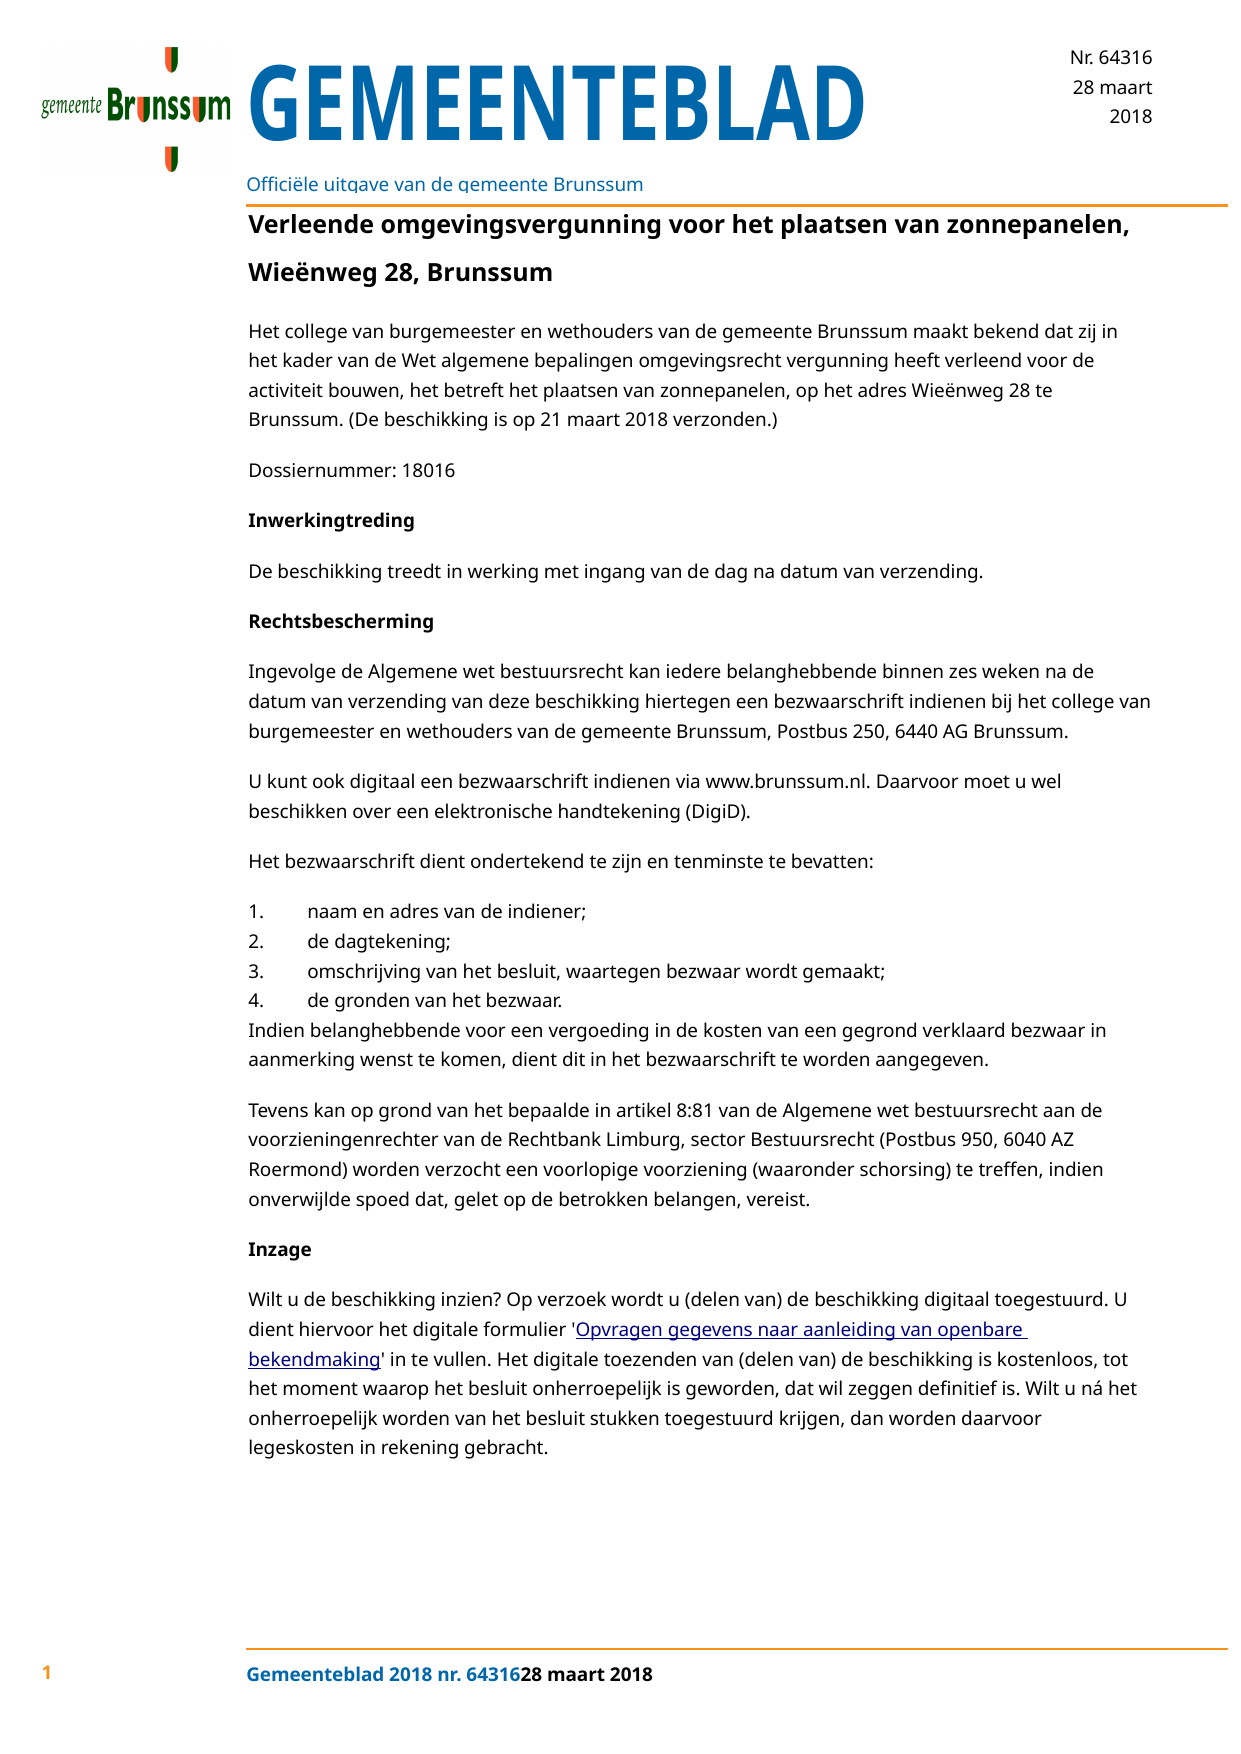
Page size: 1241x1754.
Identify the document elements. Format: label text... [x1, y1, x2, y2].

list de dagtekening; [248, 928, 1152, 954]
text Verleende omgevingsvergunning voor het plaatsen van zonnepanelen, Wieënweg 28, Brunssum [248, 207, 1152, 288]
list naam en adres van de indiener; [248, 899, 1152, 924]
text Het bezwaarschrift dient ondertekend te zijn en tenminste te bevatten: [248, 848, 1152, 874]
text Ingevolge de Algemene wet bestuursrecht kan iedere belanghebbende binnen zes weken na de datum van verzending van deze beschikking hiertegen een bezwaarschrift indienen bij het college van burgemeester en wethouders van de gemeente Brunssum, Postbus 250, 6440 AG Brunssum. [248, 659, 1152, 744]
text Rechtsbescherming [248, 608, 1152, 634]
text U kunt ook digitaal een bezwaarschrift indienen via www.brunssum.nl. Daarvoor moet u wel beschikken over een elektronische handtekening (DigiD). [248, 768, 1152, 824]
text Het college van burgemeester en wethouders van de gemeente Brunssum maakt bekend dat zij in het kader van de Wet algemene bepalingen omgevingsrecht vergunning heeft verleend voor de activiteit bouwen, het betreft het plaatsen van zonnepanelen, op het adres Wieënweg 28 te Brunssum. (De beschikking is op 21 maart 2018 verzonden.) [248, 318, 1152, 432]
list de gronden van het bezwaar. [248, 987, 1152, 1013]
text Indien belanghebbende voor een vergoeding in de kosten van een gegrond verklaard bezwaar in aanmerking wenst te komen, dient dit in het bezwaarschrift te worden aangegeven. [248, 1017, 1152, 1072]
text Dossiernummer: 18016 [248, 457, 1152, 483]
text De beschikking treedt in werking met ingang van de dag na datum van verzending. [248, 558, 1152, 584]
text Tevens kan op grond van het bepaalde in artikel 8:81 van de Algemene wet bestuursrecht aan de voorzieningenrechter van de Rechtbank Limburg, sector Bestuursrecht (Postbus 950, 6040 AZ Roermond) worden verzocht een voorlopige voorziening (waaronder schorsing) te treffen, indien onverwijlde spoed dat, gelet op de betrokken belangen, vereist. [248, 1097, 1152, 1212]
text Inwerkingtreding [248, 507, 1152, 533]
text Inzage [248, 1236, 1152, 1262]
list omschrijving van het besluit, waartegen bezwaar wordt gemaakt; [248, 958, 1152, 984]
text Wilt u de beschikking inzien? Op verzoek wordt u (delen van) de beschikking digitaal toegestuurd. U dient hiervoor het digitale formulier 'Opvragen gegevens naar aanleiding van openbare bekendmaking' in te vullen. Het digitale toezenden van (delen van) de beschikking is kostenloos, tot het moment waarop het besluit onherroepelijk is geworden, dat wil zeggen definitief is. Wilt u ná het onherroepelijk worden van het besluit stukken toegestuurd krijgen, dan worden daarvoor legeskosten in rekening gebracht. [248, 1287, 1152, 1460]
picture [41, 47, 231, 172]
